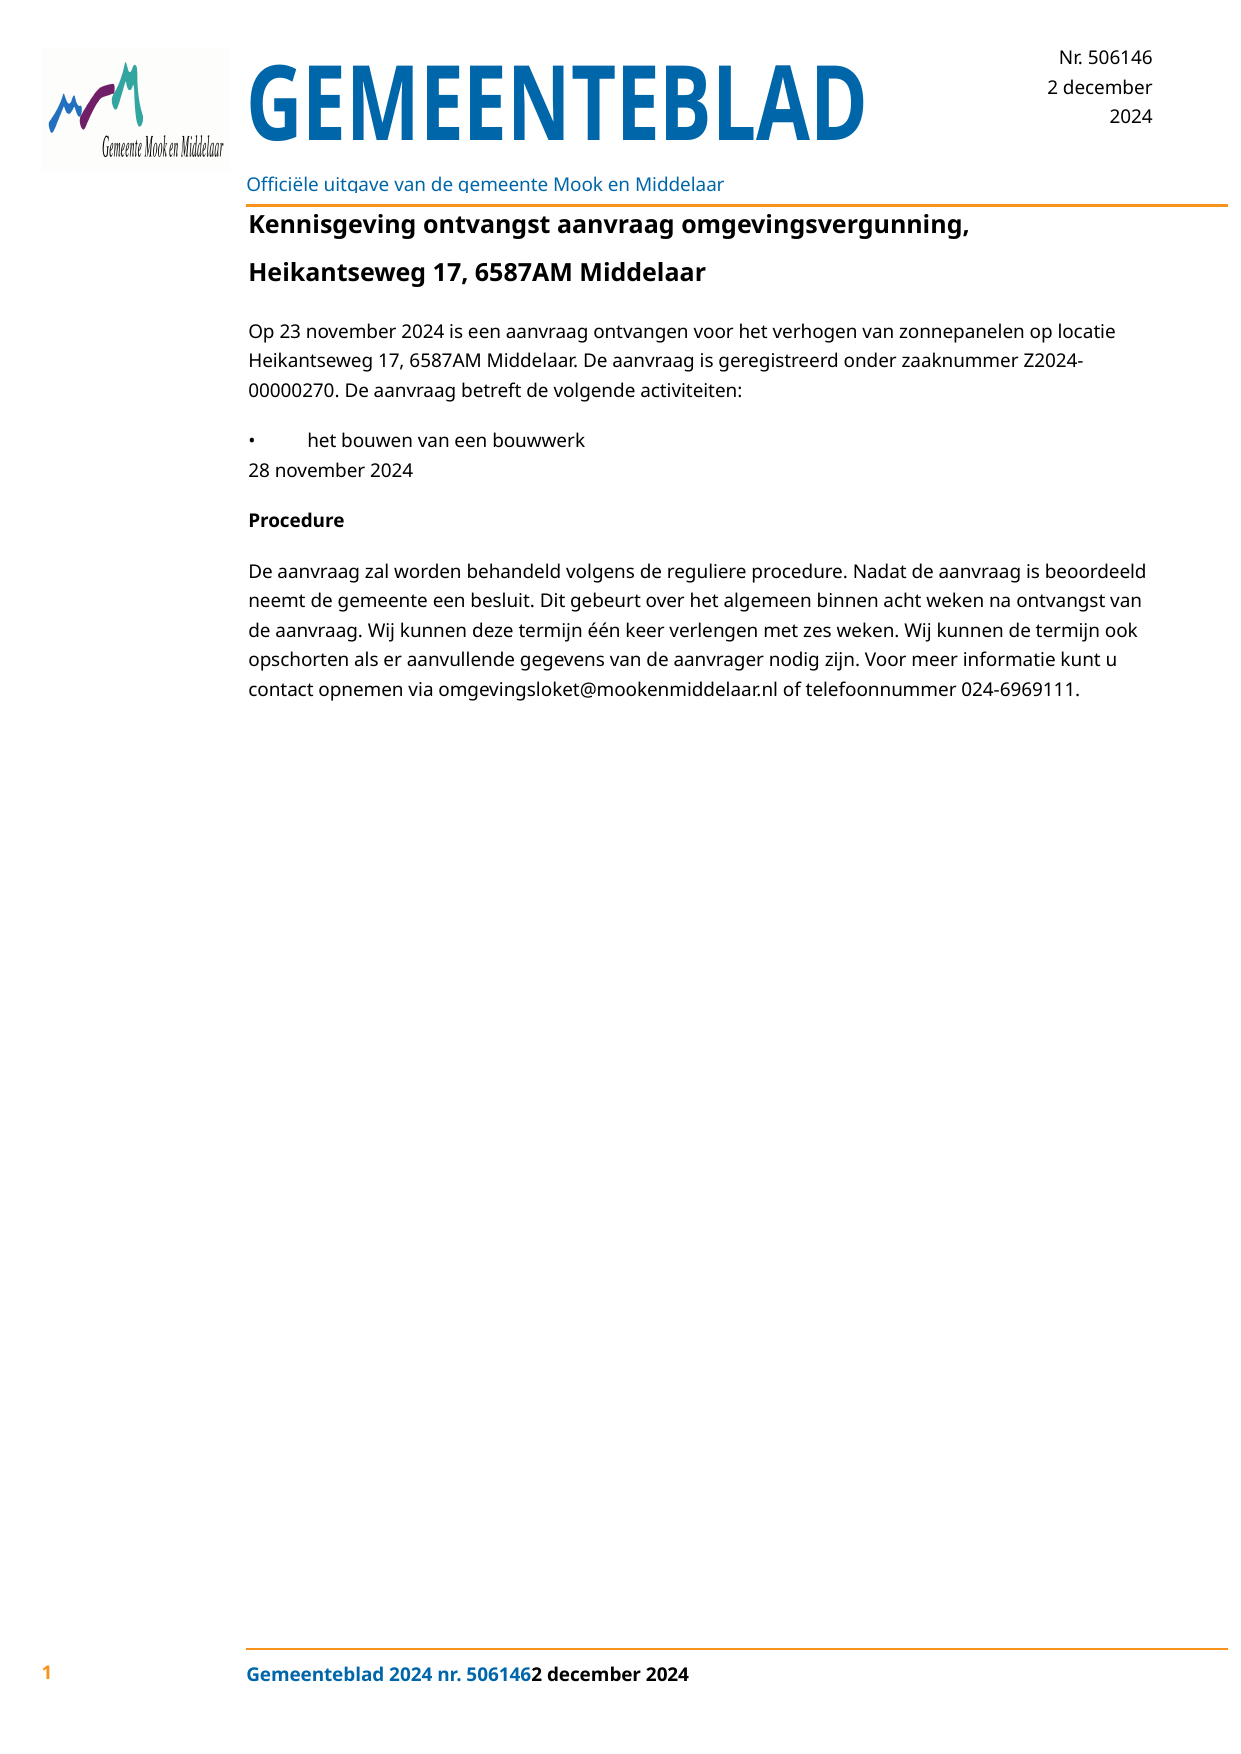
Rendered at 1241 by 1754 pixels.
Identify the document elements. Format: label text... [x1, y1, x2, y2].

text Op 23 november 2024 is een aanvraag ontvangen voor het verhogen van zonnepanelen op locatie Heikantseweg 17, 6587AM Middelaar. De aanvraag is geregistreerd onder zaaknummer Z2024-00000270. De aanvraag betreft de volgende activiteiten: [248, 318, 1152, 403]
picture [41, 47, 231, 172]
list het bouwen van een bouwwerk [248, 427, 1152, 453]
text Procedure [248, 507, 1152, 533]
text De aanvraag zal worden behandeld volgens de reguliere procedure. Nadat de aanvraag is beoordeeld neemt de gemeente een besluit. Dit gebeurt over het algemeen binnen acht weken na ontvangst van de aanvraag. Wij kunnen deze termijn één keer verlengen met zes weken. Wij kunnen de termijn ook opschorten als er aanvullende gegevens van de aanvrager nodig zijn. Voor meer informatie kunt u contact opnemen via omgevingsloket@mookenmiddelaar.nl of telefoonnummer 024-6969111. [248, 558, 1152, 702]
text 28 november 2024 [248, 457, 1152, 483]
text Kennisgeving ontvangst aanvraag omgevingsvergunning, Heikantseweg 17, 6587AM Middelaar [248, 207, 1152, 288]
